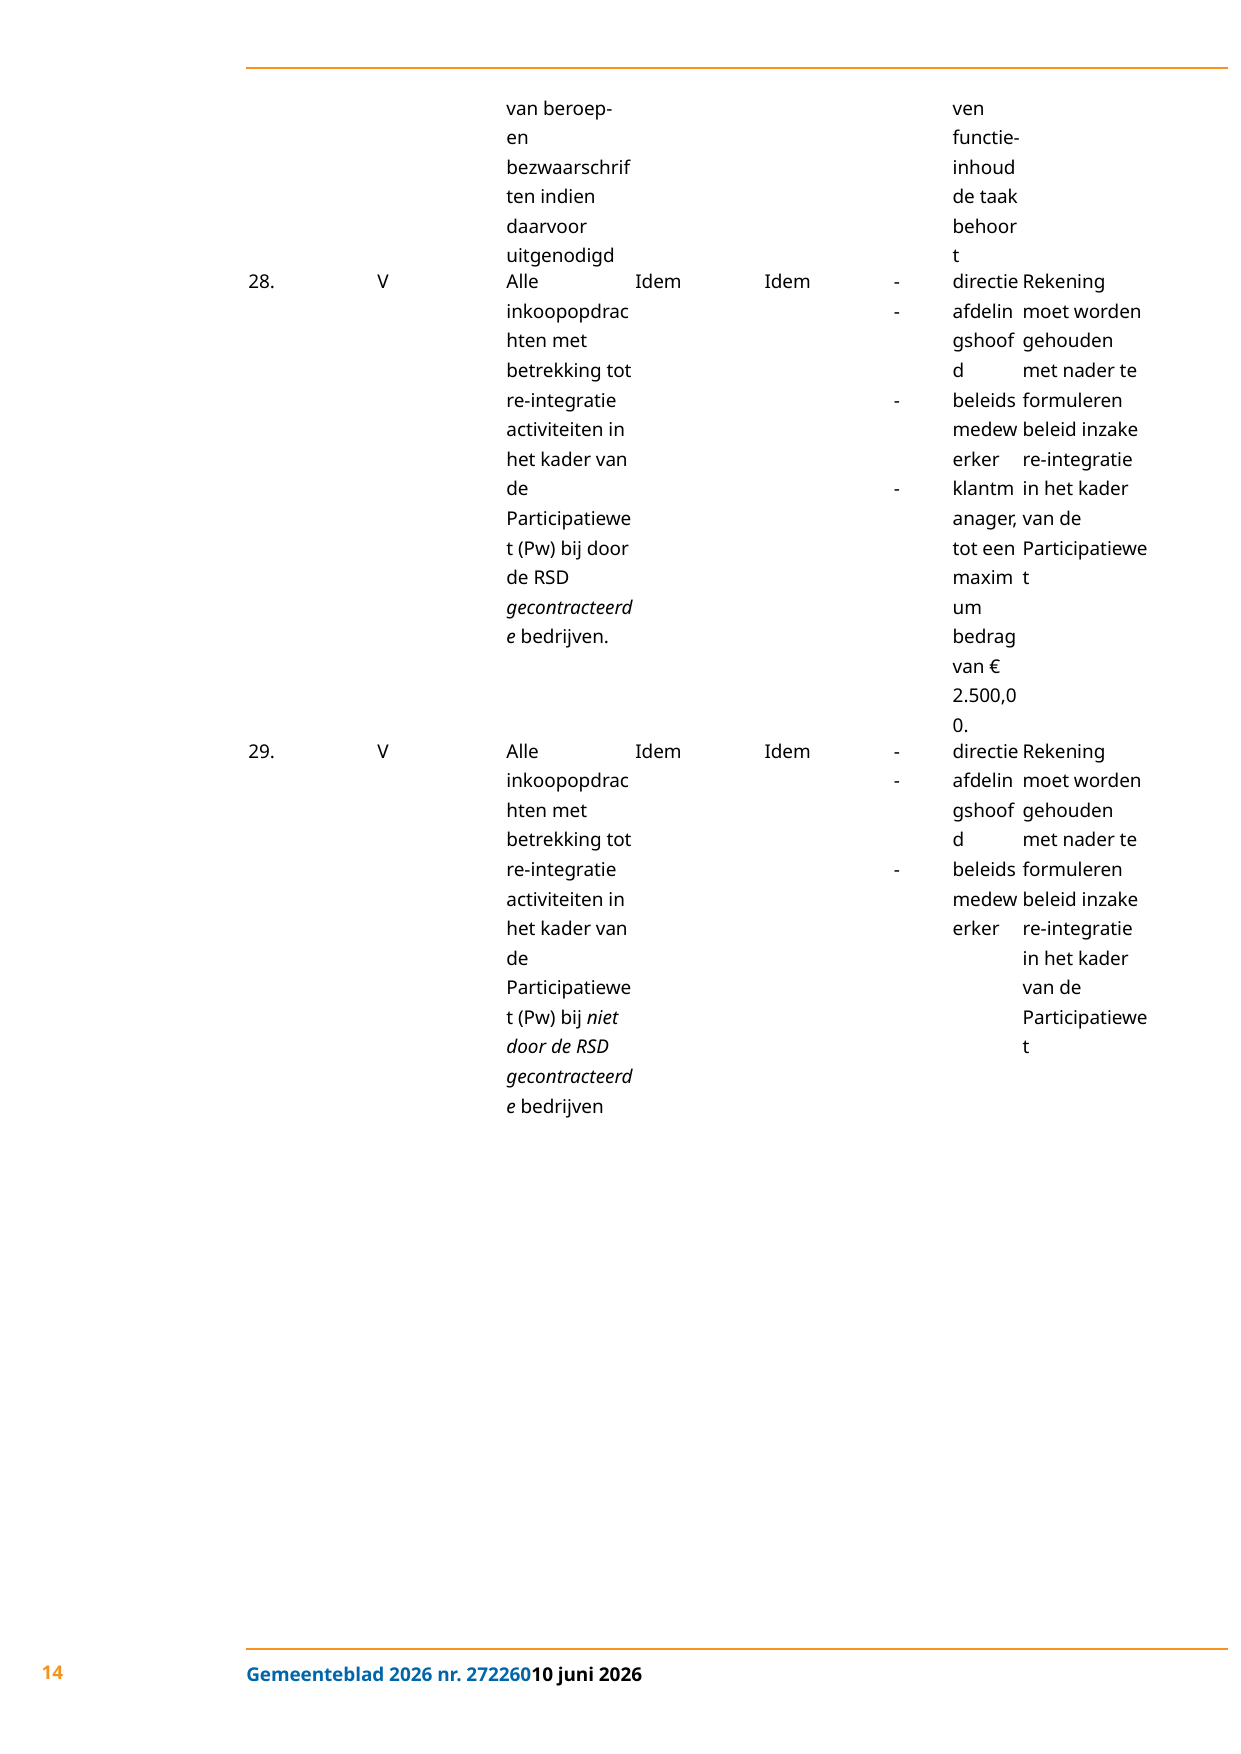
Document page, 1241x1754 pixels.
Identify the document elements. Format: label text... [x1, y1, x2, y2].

table_cell Alle inkoopopdrachten met betrekking tot re-integratie activiteiten in het kader van de Participatiewet (Pw) bij niet door de RSD gecontracteerde bedrijven [506, 738, 635, 1119]
table_cell [248, 269, 377, 738]
table_cell [764, 95, 893, 268]
table_cell V [377, 738, 506, 1119]
table_cell directie afdelingshoofd beleidsmedewerker [894, 738, 1022, 1119]
picture [41, 47, 231, 172]
table_cell ven functie-inhoud de taak behoort [894, 95, 1022, 268]
table_cell [248, 738, 377, 1119]
table_cell Rekening moet worden gehouden met nader te formuleren beleid inzake re-integratie in het kader van de Participatiewet [1023, 269, 1152, 738]
table_cell V [377, 269, 506, 738]
table_cell Alle inkoopopdrachten met betrekking tot re-integratie activiteiten in het kader van de Participatiewet (Pw) bij door de RSD gecontracteerde bedrijven. [506, 269, 635, 738]
table_cell Idem [635, 738, 764, 1119]
table_cell van beroep- en bezwaarschriften indien daarvoor uitgenodigd [506, 95, 635, 268]
table_cell Idem [764, 738, 893, 1119]
table_cell [248, 95, 377, 268]
table_cell Idem [635, 269, 764, 738]
table_cell [1023, 95, 1152, 268]
table_cell Idem [764, 269, 893, 738]
table_cell Rekening moet worden gehouden met nader te formuleren beleid inzake re-integratie in het kader van de Participatiewet [1023, 738, 1152, 1119]
table_cell [377, 95, 506, 268]
table_cell directie afdelingshoofd beleidsmedewerker klantmanager, tot een maximum bedrag van € 2.500,00. [894, 269, 1022, 738]
table_cell [635, 95, 764, 268]
